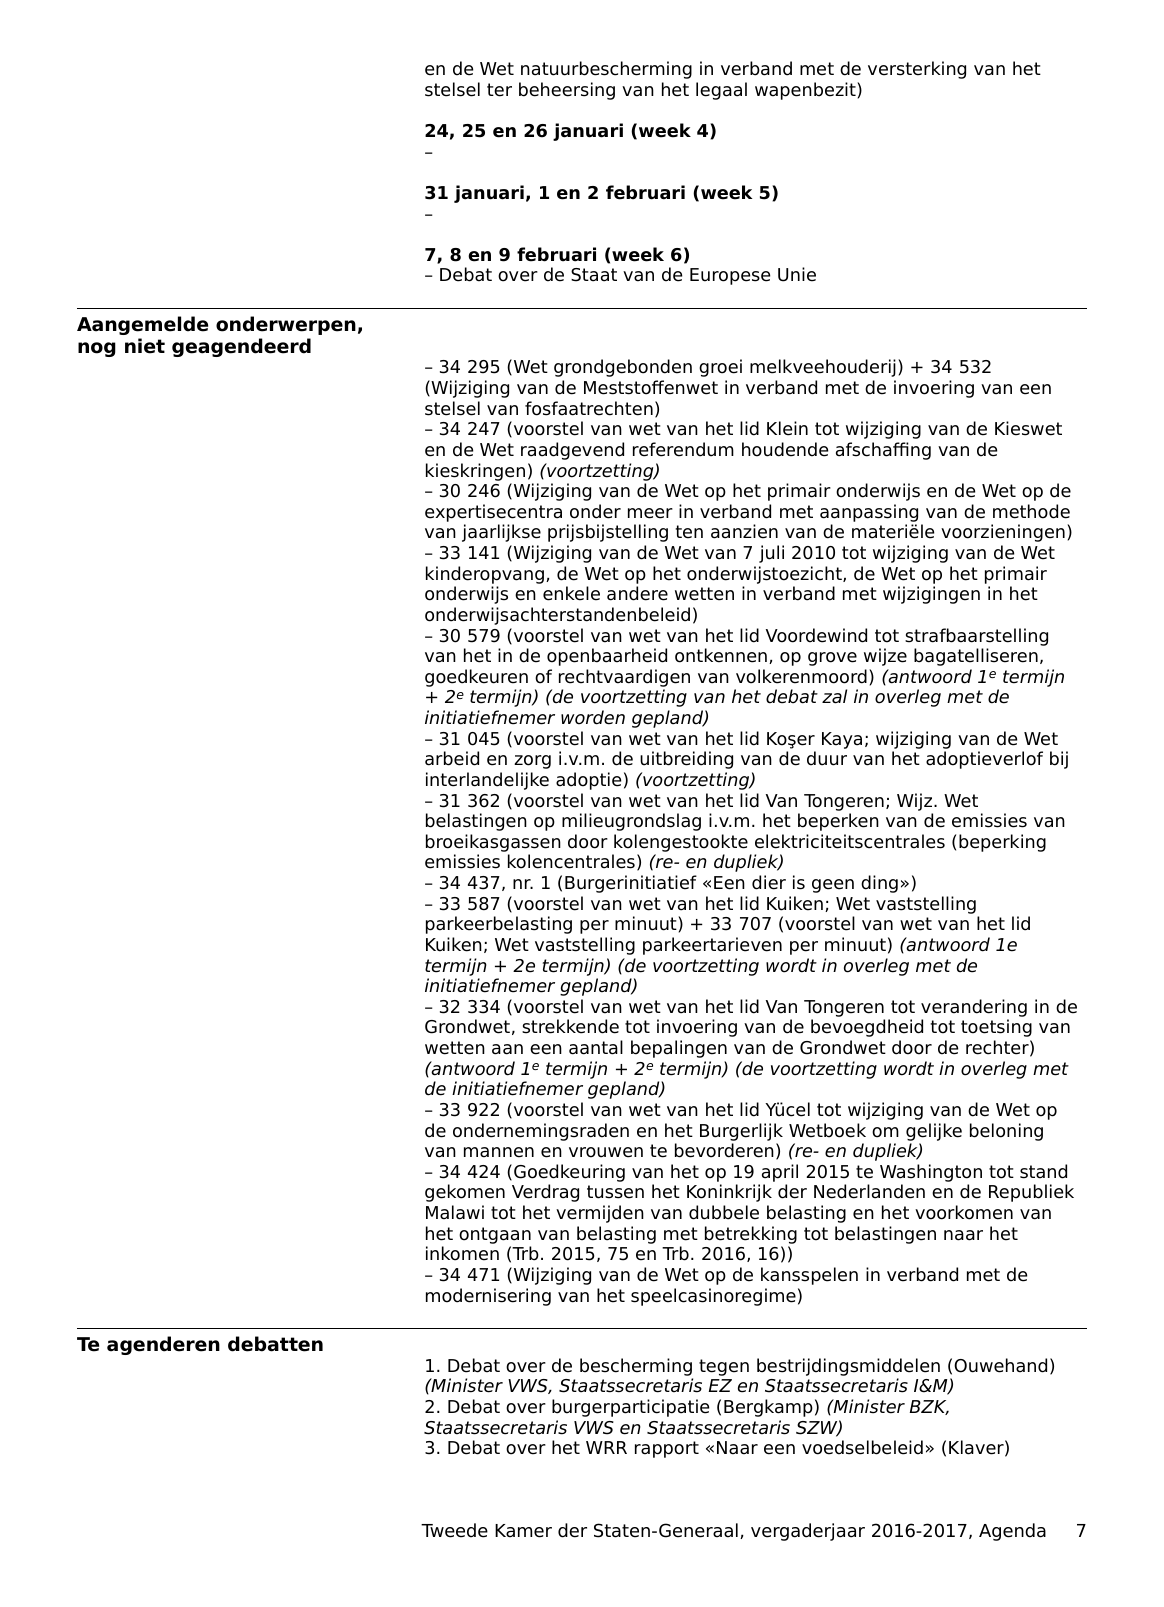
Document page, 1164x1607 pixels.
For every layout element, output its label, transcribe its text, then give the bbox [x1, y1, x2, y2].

table_cell 1. Debat over de bescherming tegen bestrijdingsmiddelen (Ouwehand) (Minister VWS, Staatssecretaris EZ en Staatssecretaris I&M) [418, 1356, 1087, 1397]
table_cell [401, 729, 418, 791]
table_cell [401, 894, 418, 997]
table_cell [401, 142, 418, 162]
table_cell [401, 245, 418, 265]
table_cell – 30 579 (voorstel van wet van het lid Voordewind tot strafbaarstelling van het in de openbaarheid ontkennen, op grove wijze bagatelliseren, goedkeuren of rechtvaardigen van volkerenmoord) (antwoord 1e termijn + 2e termijn) (de voortzetting van het debat zal in overleg met de initiatiefnemer worden gepland) [418, 626, 1087, 729]
table_cell [401, 1265, 418, 1306]
table_cell [401, 1438, 418, 1459]
table_cell 2. Debat over burgerparticipatie (Bergkamp) (Minister BZK, Staatssecretaris VWS en Staatssecretaris SZW) [418, 1397, 1087, 1438]
table_header [418, 309, 1087, 357]
table_cell – 30 246 (Wijziging van de Wet op het primair onderwijs en de Wet op de expertisecentra onder meer in verband met aanpassing van de methode van jaarlijkse prijsbijstelling ten aanzien van de materiële voorzieningen) [418, 481, 1087, 543]
table_cell [77, 204, 401, 224]
table_cell [77, 100, 401, 121]
table_cell [77, 1162, 401, 1265]
table_cell en de Wet natuurbescherming in verband met de versterking van het stelsel ter beheersing van het legaal wapenbezit) [418, 59, 1087, 100]
table_cell [401, 997, 418, 1100]
table_cell – 33 141 (Wijziging van de Wet van 7 juli 2010 tot wijziging van de Wet kinderopvang, de Wet op het onderwijstoezicht, de Wet op het primair onderwijs en enkele andere wetten in verband met wijzigingen in het onderwijsachterstandenbeleid) [418, 543, 1087, 626]
table_cell [77, 1100, 401, 1162]
table_header [418, 1329, 1087, 1356]
table_cell [418, 224, 1087, 245]
table_cell [401, 626, 418, 729]
table_cell – Debat over de Staat van de Europese Unie [418, 265, 1087, 286]
table_cell [77, 729, 401, 791]
table_cell [401, 121, 418, 142]
table_cell [401, 183, 418, 203]
table_cell [77, 1438, 401, 1459]
table_cell [77, 543, 401, 626]
table_cell – 31 045 (voorstel van wet van het lid Koşer Kaya; wijziging van de Wet arbeid en zorg i.v.m. de uitbreiding van de duur van het adoptieverlof bij interlandelijke adoptie) (voortzetting) [418, 729, 1087, 791]
table_cell – 34 295 (Wet grondgebonden groei melkveehouderij) + 34 532 (Wijziging van de Meststoffenwet in verband met de invoering van een stelsel van fosfaatrechten) [418, 358, 1087, 419]
table_cell [77, 121, 401, 142]
table_cell [401, 162, 418, 183]
table_cell [77, 224, 401, 245]
table_cell [401, 224, 418, 245]
table_cell [77, 162, 401, 183]
table_cell – 32 334 (voorstel van wet van het lid Van Tongeren tot verandering in de Grondwet, strekkende tot invoering van de bevoegdheid tot toetsing van wetten aan een aantal bepalingen van de Grondwet door de rechter) (antwoord 1e termijn + 2e termijn) (de voortzetting wordt in overleg met de initiatiefnemer gepland) [418, 997, 1087, 1100]
table_cell – 34 247 (voorstel van wet van het lid Klein tot wijziging van de Kieswet en de Wet raadgevend referendum houdende afschaffing van de kieskringen) (voortzetting) [418, 419, 1087, 481]
table_header Te agenderen debatten [77, 1329, 401, 1356]
table_header Aangemelde onderwerpen, nog niet geagendeerd [77, 309, 401, 357]
table_header [401, 1329, 418, 1356]
table_cell [418, 100, 1087, 121]
table_cell – [418, 204, 1087, 224]
table_cell 24, 25 en 26 januari (week 4) [418, 121, 1087, 142]
table_cell [401, 791, 418, 873]
table_cell – 33 922 (voorstel van wet van het lid Yücel tot wijziging van de Wet op de ondernemingsraden en het Burgerlijk Wetboek om gelijke beloning van mannen en vrouwen te bevorderen) (re- en dupliek) [418, 1100, 1087, 1162]
table_cell [77, 142, 401, 162]
table_cell – [418, 142, 1087, 162]
table_cell [77, 997, 401, 1100]
table_cell – 34 437, nr. 1 (Burgerinitiatief «Een dier is geen ding») [418, 873, 1087, 894]
table_cell [77, 626, 401, 729]
table_cell [77, 183, 401, 203]
table_cell [418, 162, 1087, 183]
table_cell – 34 424 (Goedkeuring van het op 19 april 2015 te Washington tot stand gekomen Verdrag tussen het Koninkrijk der Nederlanden en de Republiek Malawi tot het vermijden van dubbele belasting en het voorkomen van het ontgaan van belasting met betrekking tot belastingen naar het inkomen (Trb. 2015, 75 en Trb. 2016, 16)) [418, 1162, 1087, 1265]
table_cell [401, 543, 418, 626]
table_cell [401, 1356, 418, 1397]
table_cell [77, 265, 401, 286]
table_cell – 33 587 (voorstel van wet van het lid Kuiken; Wet vaststelling parkeerbelasting per minuut) + 33 707 (voorstel van wet van het lid Kuiken; Wet vaststelling parkeertarieven per minuut) (antwoord 1e termijn + 2e termijn) (de voortzetting wordt in overleg met de initiatiefnemer gepland) [418, 894, 1087, 997]
table_cell [401, 265, 418, 286]
table_cell [401, 419, 418, 481]
table_header [401, 309, 418, 357]
table_cell – 31 362 (voorstel van wet van het lid Van Tongeren; Wijz. Wet belastingen op milieugrondslag i.v.m. het beperken van de emissies van broeikasgassen door kolengestookte elektriciteitscentrales (beperking emissies kolencentrales) (re- en dupliek) [418, 791, 1087, 873]
table_cell [401, 873, 418, 894]
table_cell [77, 1265, 401, 1306]
table_cell [401, 1162, 418, 1265]
table_cell [77, 59, 401, 100]
table_cell 7, 8 en 9 februari (week 6) [418, 245, 1087, 265]
table_cell [77, 481, 401, 543]
table_cell 31 januari, 1 en 2 februari (week 5) [418, 183, 1087, 203]
table_cell [77, 245, 401, 265]
table_cell [77, 358, 401, 419]
table_cell 3. Debat over het WRR rapport «Naar een voedselbeleid» (Klaver) [418, 1438, 1087, 1459]
table_cell [401, 204, 418, 224]
table_cell – 34 471 (Wijziging van de Wet op de kansspelen in verband met de modernisering van het speelcasinoregime) [418, 1265, 1087, 1306]
table_cell [401, 481, 418, 543]
table_cell [401, 358, 418, 419]
table_cell [401, 100, 418, 121]
table_cell [401, 59, 418, 100]
table_cell [77, 894, 401, 997]
table_cell [77, 419, 401, 481]
table_cell [401, 1100, 418, 1162]
table_cell [401, 1397, 418, 1438]
table_cell [77, 873, 401, 894]
table_cell [77, 1356, 401, 1397]
table_cell [77, 1397, 401, 1438]
table_cell [77, 791, 401, 873]
